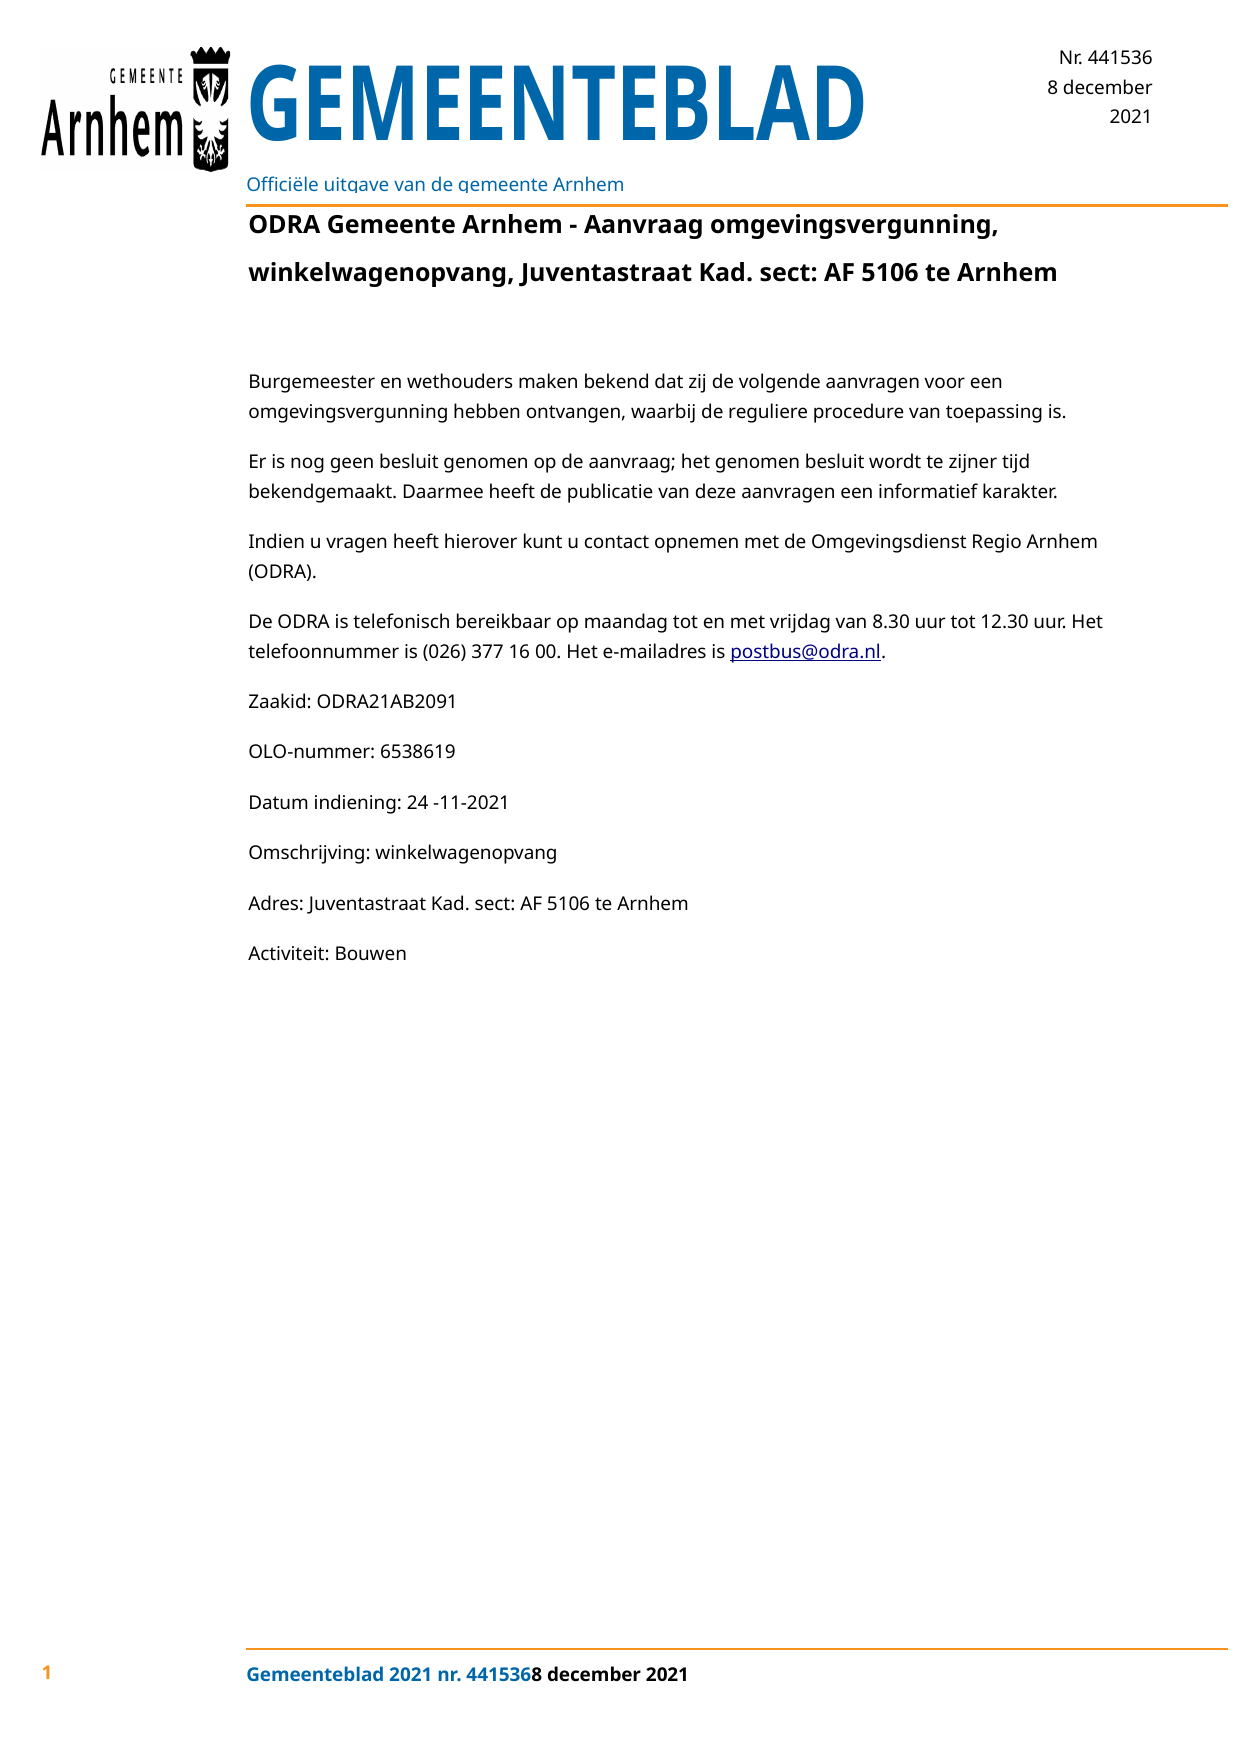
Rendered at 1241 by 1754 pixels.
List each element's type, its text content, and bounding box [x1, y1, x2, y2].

picture [41, 47, 231, 172]
text OLO-nummer: 6538619 [248, 739, 1152, 764]
text Omschrijving: winkelwagenopvang [248, 839, 1152, 865]
text Indien u vragen heeft hierover kunt u contact opnemen met de Omgevingsdienst Regio Arnhem (ODRA). [248, 528, 1152, 584]
text Burgemeester en wethouders maken bekend dat zij de volgende aanvragen voor een omgevingsvergunning hebben ontvangen, waarbij de reguliere procedure van toepassing is. [248, 368, 1152, 424]
text Zaakid: ODRA21AB2091 [248, 688, 1152, 714]
text De ODRA is telefonisch bereikbaar op maandag tot en met vrijdag van 8.30 uur tot 12.30 uur. Het telefoonnummer is (026) 377 16 00. Het e-mailadres is postbus@odra.nl. [248, 608, 1152, 664]
text Er is nog geen besluit genomen op de aanvraag; het genomen besluit wordt te zijner tijd bekendgemaakt. Daarmee heeft de publicatie van deze aanvragen een informatief karakter. [248, 448, 1152, 504]
text Adres: Juventastraat Kad. sect: AF 5106 te Arnhem [248, 890, 1152, 916]
text Activiteit: Bouwen [248, 940, 1152, 966]
text Datum indiening: 24 -11-2021 [248, 789, 1152, 815]
text ODRA Gemeente Arnhem - Aanvraag omgevingsvergunning, winkelwagenopvang, Juventastraat Kad. sect: AF 5106 te Arnhem [248, 207, 1152, 288]
